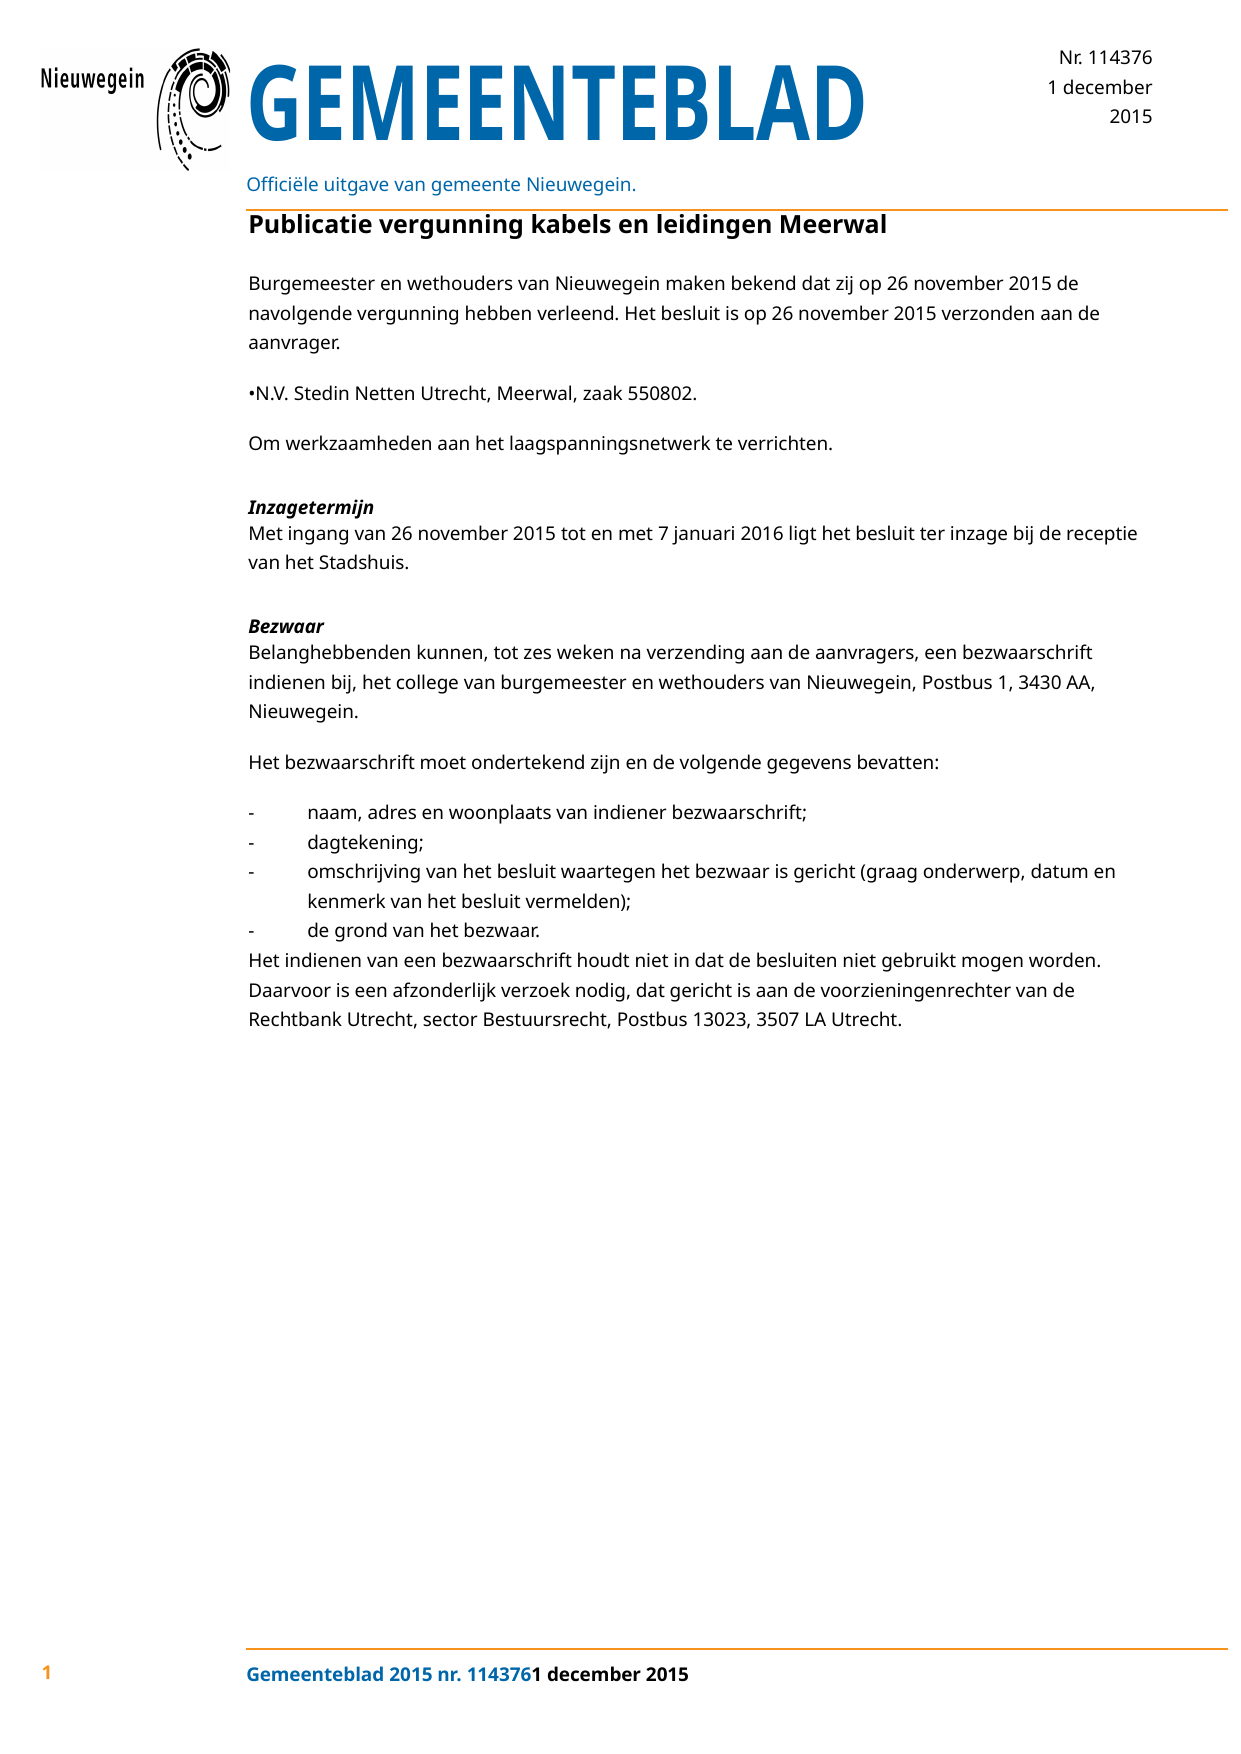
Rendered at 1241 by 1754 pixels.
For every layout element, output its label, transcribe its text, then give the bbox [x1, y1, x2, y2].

text •N.V. Stedin Netten Utrecht, Meerwal, zaak 550802. [248, 380, 1152, 406]
text Bezwaar [248, 613, 1152, 639]
text Het indienen van een bezwaarschrift houdt niet in dat de besluiten niet gebruikt mogen worden. Daarvoor is een afzonderlijk verzoek nodig, dat gericht is aan de voorzieningenrechter van de Rechtbank Utrecht, sector Bestuursrecht, Postbus 13023, 3507 LA Utrecht. [248, 947, 1152, 1032]
text Publicatie vergunning kabels en leidingen Meerwal [248, 211, 1152, 241]
text Inzagetermijn [248, 494, 1152, 520]
list omschrijving van het besluit waartegen het bezwaar is gericht (graag onderwerp, datum en kenmerk van het besluit vermelden); [248, 858, 1152, 914]
text Het bezwaarschrift moet ondertekend zijn en de volgende gegevens bevatten: [248, 749, 1152, 774]
list naam, adres en woonplaats van indiener bezwaarschrift; [248, 799, 1152, 825]
text Met ingang van 26 november 2015 tot en met 7 januari 2016 ligt het besluit ter inzage bij de receptie van het Stadshuis. [248, 520, 1152, 575]
list dagtekening; [248, 829, 1152, 854]
text Belanghebbenden kunnen, tot zes weken na verzending aan de aanvragers, een bezwaarschrift indienen bij, het college van burgemeester en wethouders van Nieuwegein, Postbus 1, 3430 AA, Nieuwegein. [248, 639, 1152, 724]
list de grond van het bezwaar. [248, 918, 1152, 943]
picture [41, 47, 231, 172]
text Om werkzaamheden aan het laagspanningsnetwerk te verrichten. [248, 430, 1152, 456]
text Burgemeester en wethouders van Nieuwegein maken bekend dat zij op 26 november 2015 de navolgende vergunning hebben verleend. Het besluit is op 26 november 2015 verzonden aan de aanvrager. [248, 270, 1152, 355]
